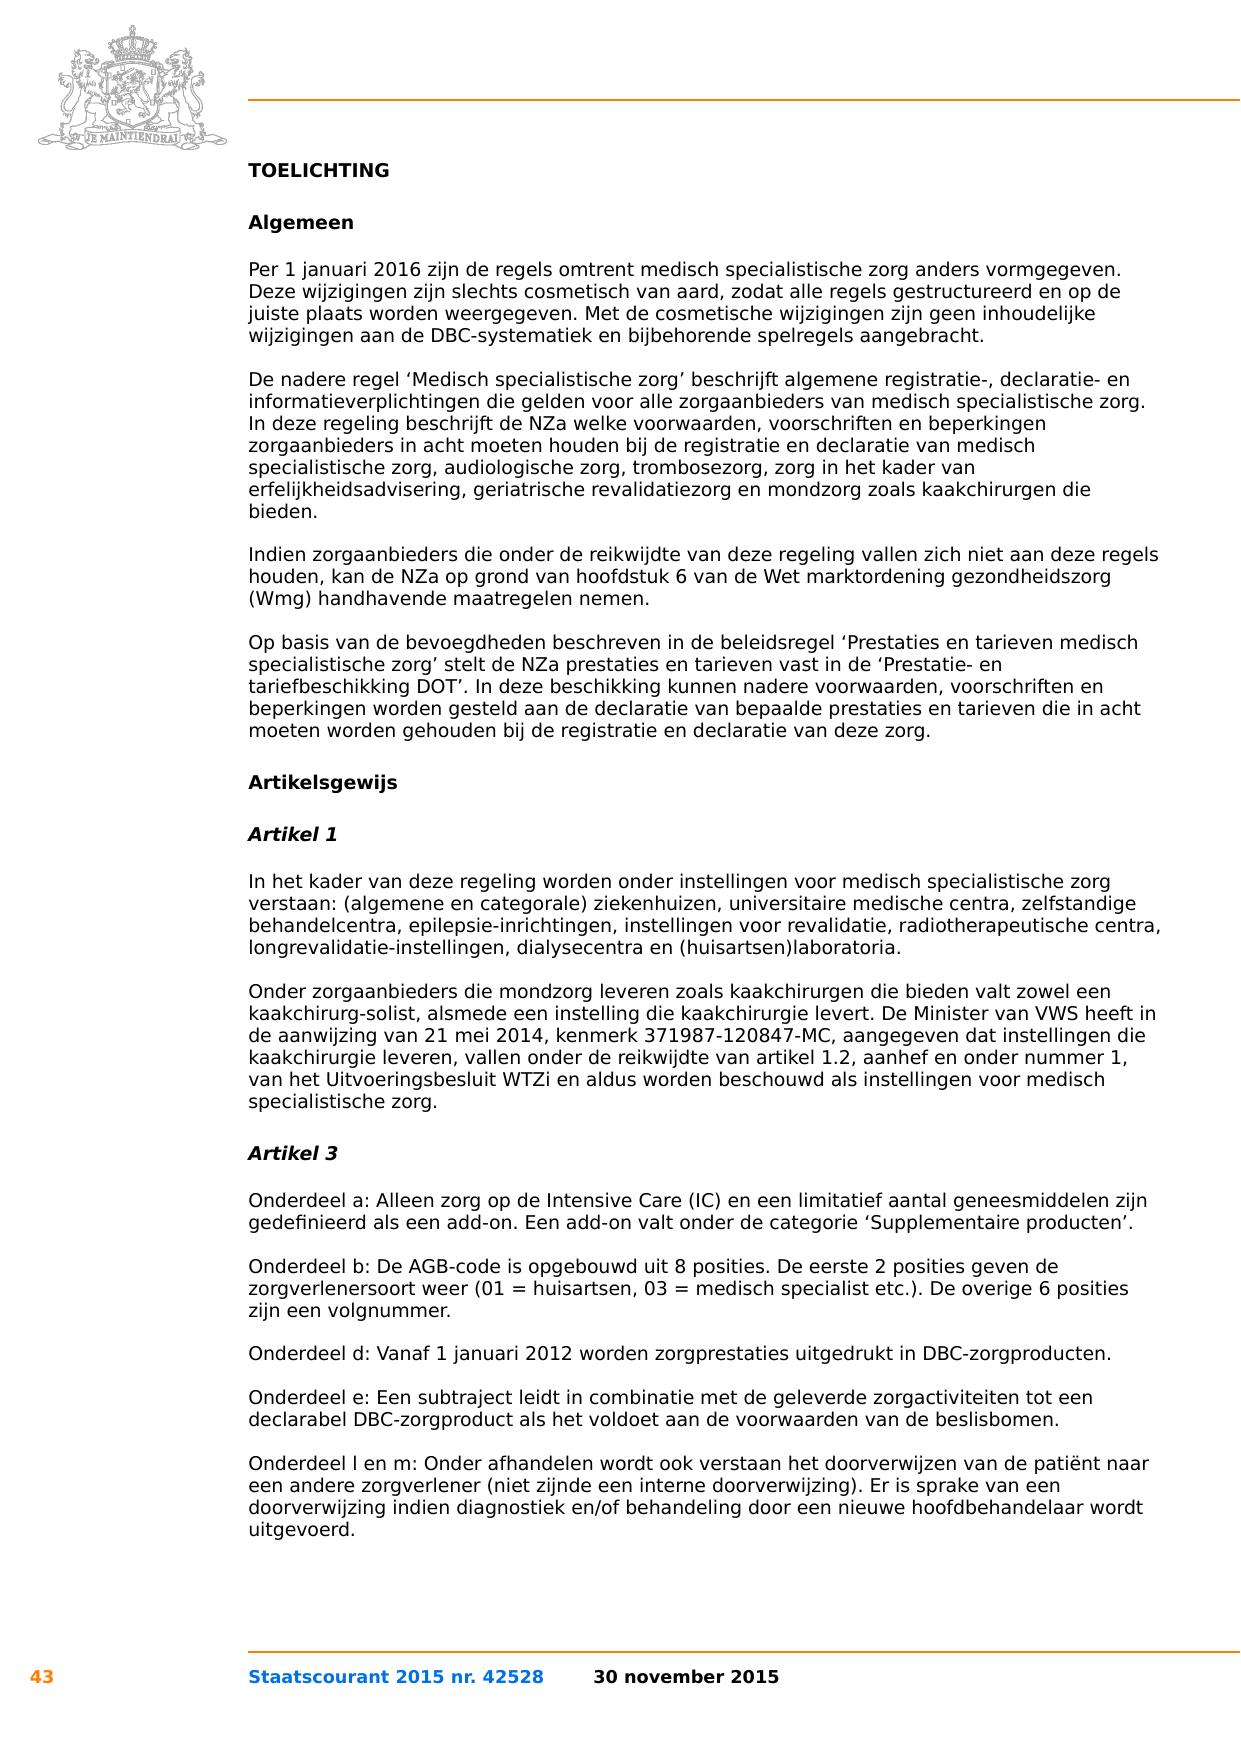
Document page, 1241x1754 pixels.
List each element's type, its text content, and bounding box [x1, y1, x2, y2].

text Onder zorgaanbieders die mondzorg leveren zoals kaakchirurgen die bieden valt zowel een kaakchirurg-solist, alsmede een instelling die kaakchirurgie levert. De Minister van VWS heeft in de aanwijzing van 21 mei 2014, kenmerk 371987-120847-MC, aangegeven dat instellingen die kaakchirurgie leveren, vallen onder de reikwijdte van artikel 1.2, aanhef en onder nummer 1, van het Uitvoeringsbesluit WTZi en aldus worden beschouwd als instellingen voor medisch specialistische zorg. [248, 981, 1163, 1113]
picture [38, 25, 227, 150]
text In het kader van deze regeling worden onder instellingen voor medisch specialistische zorg verstaan: (algemene en categorale) ziekenhuizen, universitaire medische centra, zelfstandige behandelcentra, epilepsie-inrichtingen, instellingen voor revalidatie, radiotherapeutische centra, longrevalidatie-instellingen, dialysecentra en (huisartsen)laboratoria. [248, 871, 1163, 959]
subtitle Artikelsgewijs [248, 772, 1163, 794]
text Onderdeel d: Vanaf 1 januari 2012 worden zorgprestaties uitgedrukt in DBC-zorgproducten. [248, 1343, 1163, 1365]
text De nadere regel ‘Medisch specialistische zorg’ beschrijft algemene registratie-, declaratie- en informatieverplichtingen die gelden voor alle zorgaanbieders van medisch specialistische zorg. In deze regeling beschrijft de NZa welke voorwaarden, voorschriften en beperkingen zorgaanbieders in acht moeten houden bij de registratie en declaratie van medisch specialistische zorg, audiologische zorg, trombosezorg, zorg in het kader van erfelijkheidsadvisering, geriatrische revalidatiezorg en mondzorg zoals kaakchirurgen die bieden. [248, 369, 1163, 522]
text Per 1 januari 2016 zijn de regels omtrent medisch specialistische zorg anders vormgegeven. Deze wijzigingen zijn slechts cosmetisch van aard, zodat alle regels gestructureerd en op de juiste plaats worden weergegeven. Met de cosmetische wijzigingen zijn geen inhoudelijke wijzigingen aan de DBC-systematiek en bijbehorende spelregels aangebracht. [248, 259, 1163, 347]
text Indien zorgaanbieders die onder de reikwijdte van deze regeling vallen zich niet aan deze regels houden, kan de NZa op grond van hoofdstuk 6 van de Wet marktordening gezondheidszorg (Wmg) handhavende maatregelen nemen. [248, 544, 1163, 610]
subtitle TOELICHTING [248, 160, 1163, 182]
text Onderdeel e: Een subtraject leidt in combinatie met de geleverde zorgactiviteiten tot een declarabel DBC-zorgproduct als het voldoet aan de voorwaarden van de beslisbomen. [248, 1387, 1163, 1431]
subtitle Artikel 1 [248, 824, 1163, 846]
text Onderdeel l en m: Onder afhandelen wordt ook verstaan het doorverwijzen van de patiënt naar een andere zorgverlener (niet zijnde een interne doorverwijzing). Er is sprake van een doorverwijzing indien diagnostiek en/of behandeling door een nieuwe hoofdbehandelaar wordt uitgevoerd. [248, 1453, 1163, 1541]
text Onderdeel b: De AGB-code is opgebouwd uit 8 posities. De eerste 2 posities geven de zorgverlenersoort weer (01 = huisartsen, 03 = medisch specialist etc.). De overige 6 posities zijn een volgnummer. [248, 1256, 1163, 1321]
text Op basis van de bevoegdheden beschreven in de beleidsregel ‘Prestaties en tarieven medisch specialistische zorg’ stelt de NZa prestaties en tarieven vast in de ‘Prestatie- en tariefbeschikking DOT’. In deze beschikking kunnen nadere voorwaarden, voorschriften en beperkingen worden gesteld aan de declaratie van bepaalde prestaties en tarieven die in acht moeten worden gehouden bij de registratie en declaratie van deze zorg. [248, 632, 1163, 742]
subtitle Artikel 3 [248, 1143, 1163, 1165]
subtitle Algemeen [248, 212, 1163, 234]
text Onderdeel a: Alleen zorg op de Intensive Care (IC) en een limitatief aantal geneesmiddelen zijn gedefinieerd als een add-on. Een add-on valt onder de categorie ‘Supplementaire producten’. [248, 1190, 1163, 1234]
